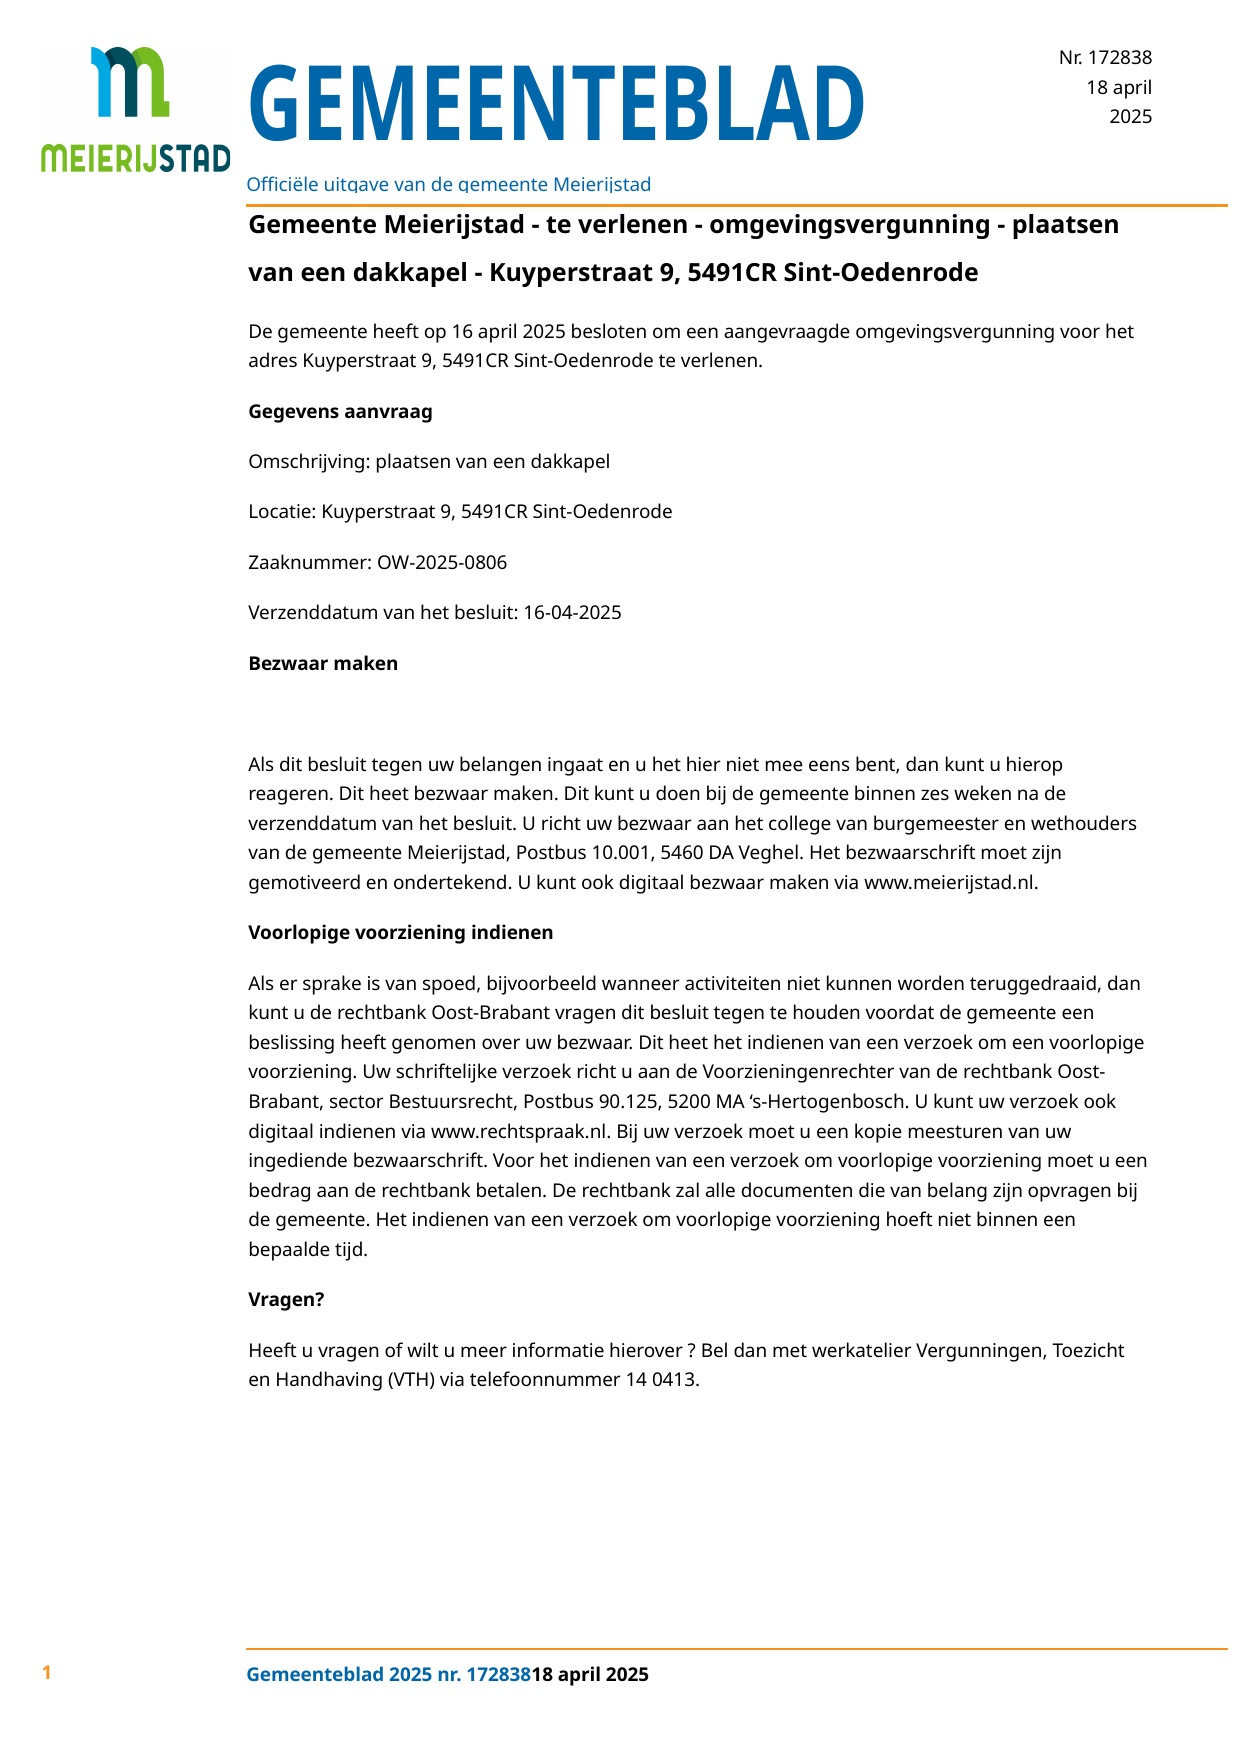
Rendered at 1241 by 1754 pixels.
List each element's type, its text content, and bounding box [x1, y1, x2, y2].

text Omschrijving: plaatsen van een dakkapel [248, 448, 1152, 474]
text Gemeente Meierijstad - te verlenen - omgevingsvergunning - plaatsen van een dakkapel - Kuyperstraat 9, 5491CR Sint-Oedenrode [248, 207, 1152, 288]
text Verzenddatum van het besluit: 16-04-2025 [248, 599, 1152, 625]
text Bezwaar maken [248, 650, 1152, 676]
text Zaaknummer: OW-2025-0806 [248, 549, 1152, 575]
text De gemeente heeft op 16 april 2025 besloten om een aangevraagde omgevingsvergunning voor het adres Kuyperstraat 9, 5491CR Sint-Oedenrode te verlenen. [248, 318, 1152, 373]
text Voorlopige voorziening indienen [248, 919, 1152, 945]
text Gegevens aanvraag [248, 398, 1152, 424]
text Vragen? [248, 1287, 1152, 1312]
text Heeft u vragen of wilt u meer informatie hierover ? Bel dan met werkatelier Vergunningen, Toezicht en Handhaving (VTH) via telefoonnummer 14 0413. [248, 1337, 1152, 1392]
text Locatie: Kuyperstraat 9, 5491CR Sint-Oedenrode [248, 499, 1152, 524]
text Als er sprake is van spoed, bijvoorbeeld wanneer activiteiten niet kunnen worden teruggedraaid, dan kunt u de rechtbank Oost-Brabant vragen dit besluit tegen te houden voordat de gemeente een beslissing heeft genomen over uw bezwaar. Dit heet het indienen van een verzoek om een voorlopige voorziening. Uw schriftelijke verzoek richt u aan de Voorzieningenrechter van de rechtbank Oost-Brabant, sector Bestuursrecht, Postbus 90.125, 5200 MA ‘s-Hertogenbosch. U kunt uw verzoek ook digitaal indienen via www.rechtspraak.nl. Bij uw verzoek moet u een kopie meesturen van uw ingediende bezwaarschrift. Voor het indienen van een verzoek om voorlopige voorziening moet u een bedrag aan de rechtbank betalen. De rechtbank zal alle documenten die van belang zijn opvragen bij de gemeente. Het indienen van een verzoek om voorlopige voorziening hoeft niet binnen een bepaalde tijd. [248, 970, 1152, 1262]
picture [41, 47, 231, 172]
text Als dit besluit tegen uw belangen ingaat en u het hier niet mee eens bent, dan kunt u hierop reageren. Dit heet bezwaar maken. Dit kunt u doen bij de gemeente binnen zes weken na de verzenddatum van het besluit. U richt uw bezwaar aan het college van burgemeester en wethouders van de gemeente Meierijstad, Postbus 10.001, 5460 DA Veghel. Het bezwaarschrift moet zijn gemotiveerd en ondertekend. U kunt ook digitaal bezwaar maken via www.meierijstad.nl. [248, 751, 1152, 895]
